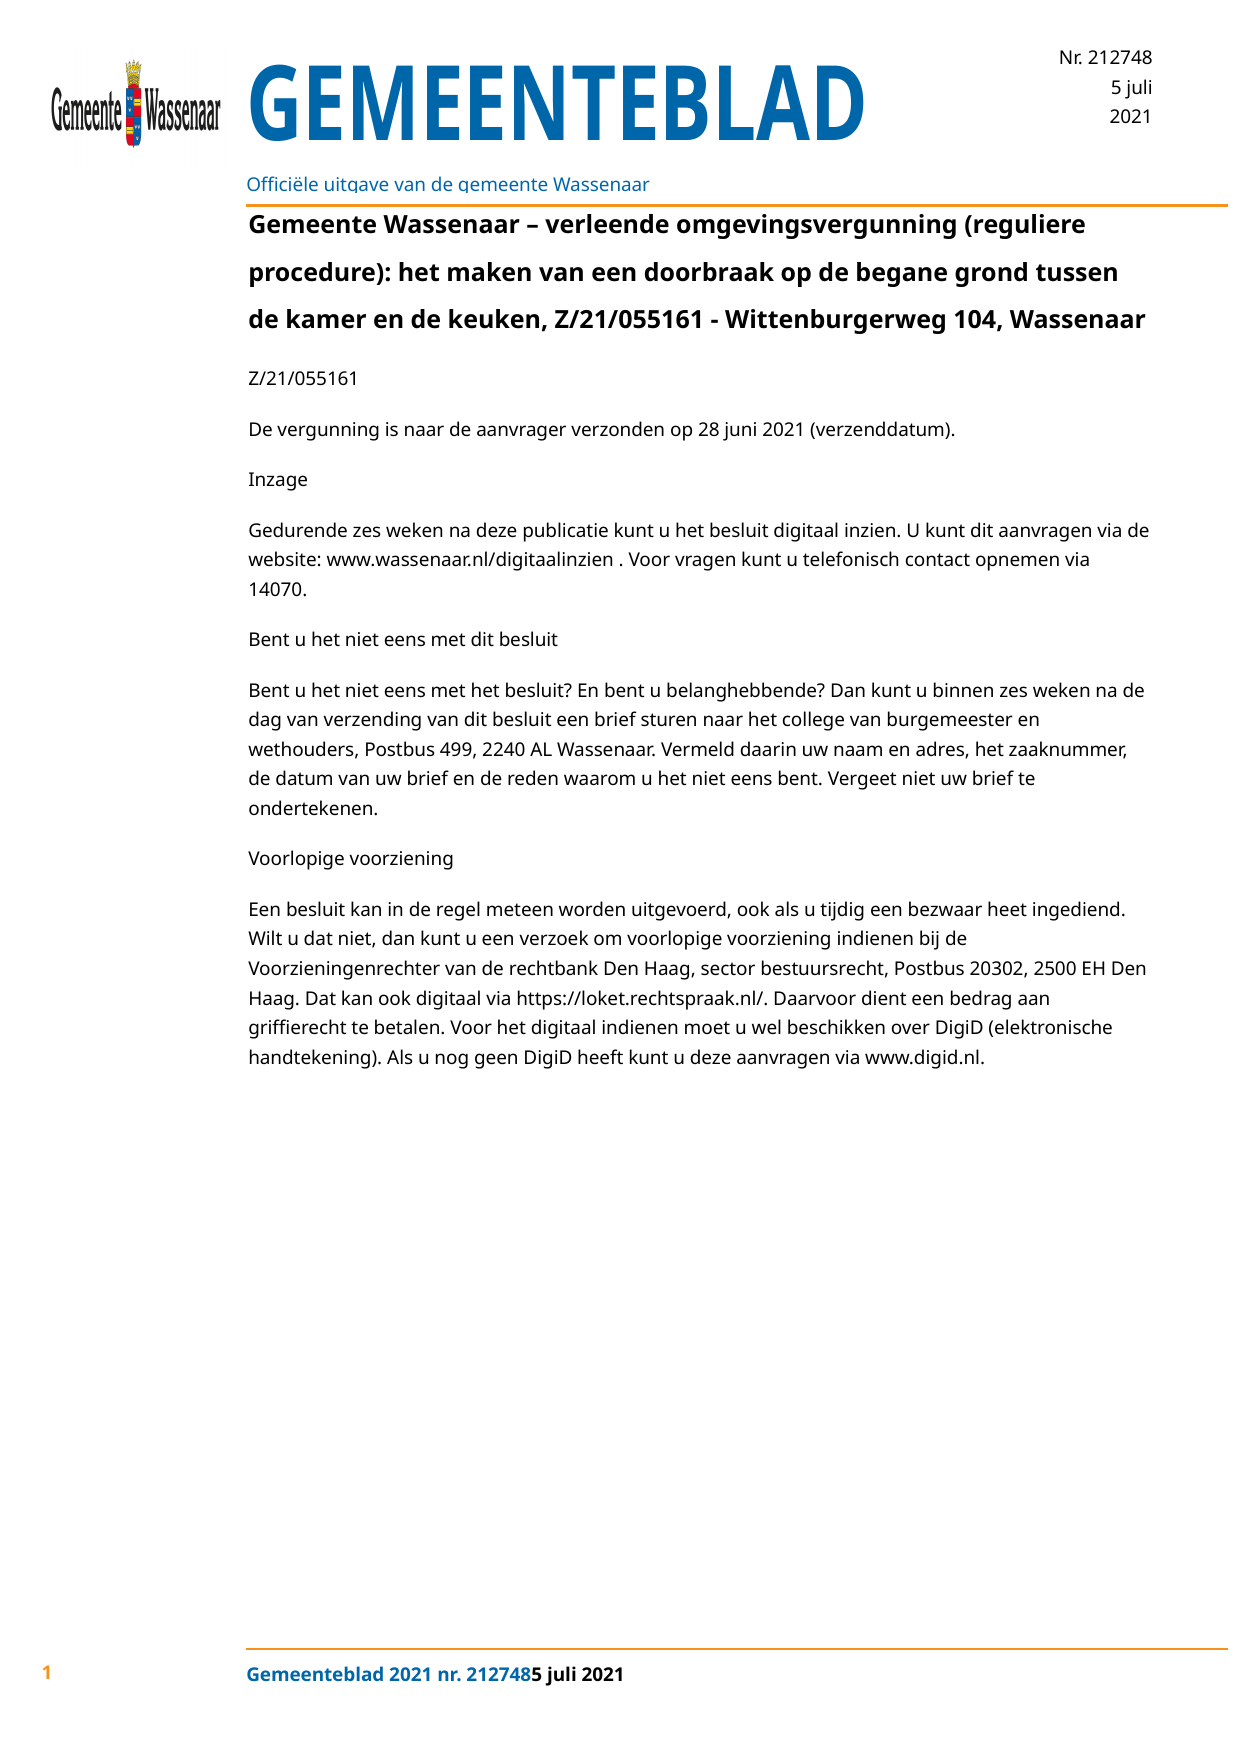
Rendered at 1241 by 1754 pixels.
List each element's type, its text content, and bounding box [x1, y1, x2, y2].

text Voorlopige voorziening [248, 846, 1152, 871]
text De vergunning is naar de aanvrager verzonden op 28 juni 2021 (verzenddatum). [248, 416, 1152, 442]
text Gemeente Wassenaar – verleende omgevingsvergunning (reguliere procedure): het maken van een doorbraak op de begane grond tussen de kamer en de keuken, Z/21/055161 - Wittenburgerweg 104, Wassenaar [248, 207, 1152, 336]
text Bent u het niet eens met het besluit? En bent u belanghebbende? Dan kunt u binnen zes weken na de dag van verzending van dit besluit een brief sturen naar het college van burgemeester en wethouders, Postbus 499, 2240 AL Wassenaar. Vermeld daarin uw naam en adres, het zaaknummer, de datum van uw brief en de reden waarom u het niet eens bent. Vergeet niet uw brief te ondertekenen. [248, 677, 1152, 821]
text Gedurende zes weken na deze publicatie kunt u het besluit digitaal inzien. U kunt dit aanvragen via de website: www.wassenaar.nl/digitaalinzien . Voor vragen kunt u telefonisch contact opnemen via 14070. [248, 517, 1152, 602]
picture [41, 47, 231, 172]
text Z/21/055161 [248, 366, 1152, 391]
text Een besluit kan in de regel meteen worden uitgevoerd, ook als u tijdig een bezwaar heet ingediend. Wilt u dat niet, dan kunt u een verzoek om voorlopige voorziening indienen bij de Voorzieningenrechter van de rechtbank Den Haag, sector bestuursrecht, Postbus 20302, 2500 EH Den Haag. Dat kan ook digitaal via https://loket.rechtspraak.nl/. Daarvoor dient een bedrag aan griffierecht te betalen. Voor het digitaal indienen moet u wel beschikken over DigiD (elektronische handtekening). Als u nog geen DigiD heeft kunt u deze aanvragen via www.digid.nl. [248, 896, 1152, 1069]
text Inzage [248, 466, 1152, 492]
text Bent u het niet eens met dit besluit [248, 626, 1152, 652]
